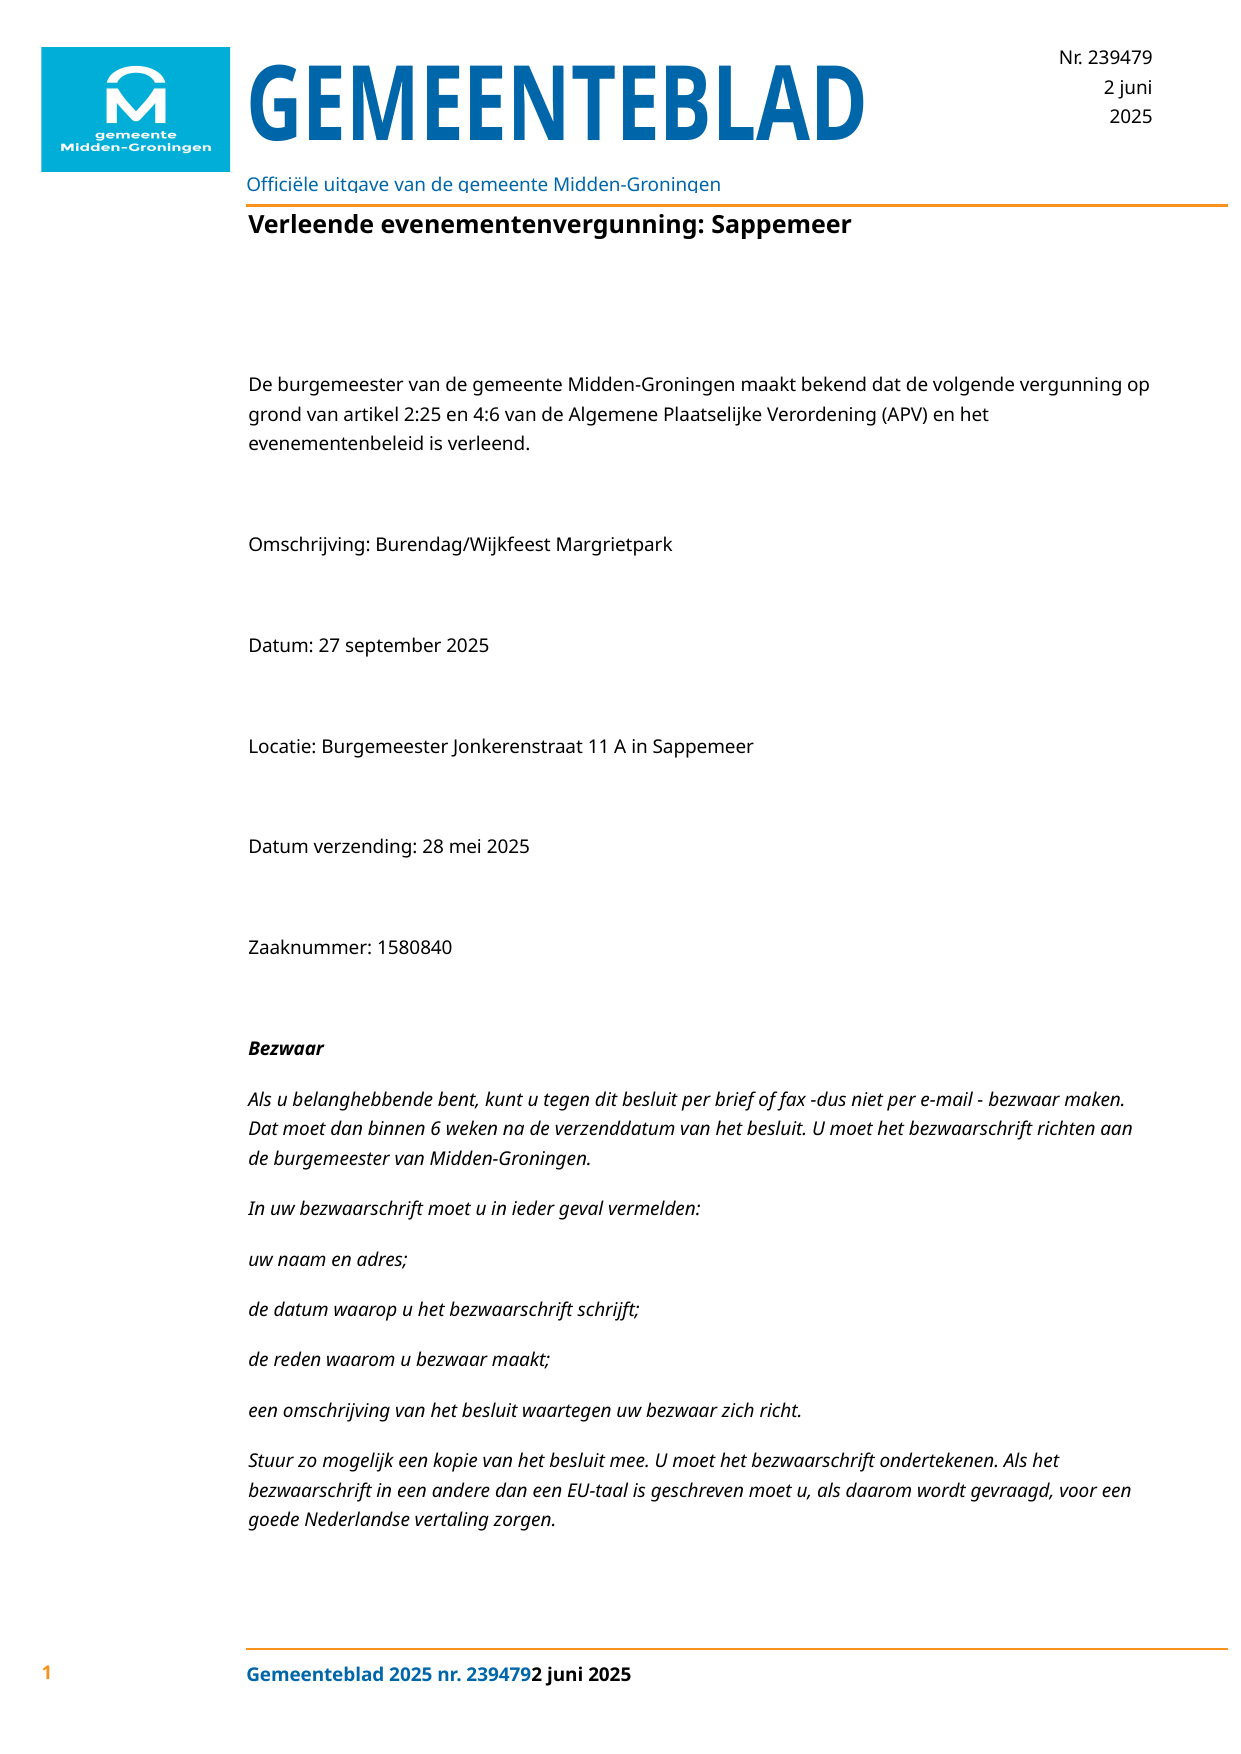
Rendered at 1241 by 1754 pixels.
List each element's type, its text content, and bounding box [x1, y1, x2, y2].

text uw naam en adres; [248, 1246, 1152, 1271]
text Stuur zo mogelijk een kopie van het besluit mee. U moet het bezwaarschrift ondertekenen. Als het bezwaarschrift in een andere dan een EU-taal is geschreven moet u, als daarom wordt gevraagd, voor een goede Nederlandse vertaling zorgen. [248, 1447, 1152, 1532]
text de reden waarom u bezwaar maakt; [248, 1347, 1152, 1372]
text Omschrijving: Burendag/Wijkfeest Margrietpark [248, 531, 1152, 557]
picture [107, 89, 165, 122]
picture [184, 146, 190, 153]
text De burgemeester van de gemeente Midden-Groningen maakt bekend dat de volgende vergunning op grond van artikel 2:25 en 4:6 van de Algemene Plaatselijke Verordening (APV) en het evenementenbeleid is verleend. [248, 371, 1152, 456]
text Datum verzending: 28 mei 2025 [248, 834, 1152, 859]
text Datum: 27 september 2025 [248, 632, 1152, 658]
text Zaaknummer: 1580840 [248, 934, 1152, 960]
text Als u belanghebbende bent, kunt u tegen dit besluit per brief of fax -dus niet per e-mail - bezwaar maken. Dat moet dan binnen 6 weken na de verzenddatum van het besluit. U moet het bezwaarschrift richten aan de burgemeester van Midden-Groningen. [248, 1086, 1152, 1171]
text een omschrijving van het besluit waartegen uw bezwaar zich richt. [248, 1397, 1152, 1423]
text Locatie: Burgemeester Jonkerenstraat 11 A in Sappemeer [248, 733, 1152, 758]
text Bezwaar [248, 1035, 1152, 1061]
text de datum waarop u het bezwaarschrift schrijft; [248, 1296, 1152, 1322]
text In uw bezwaarschrift moet u in ieder geval vermelden: [248, 1195, 1152, 1221]
text Verleende evenementenvergunning: Sappemeer [248, 207, 1152, 241]
picture [108, 66, 164, 82]
